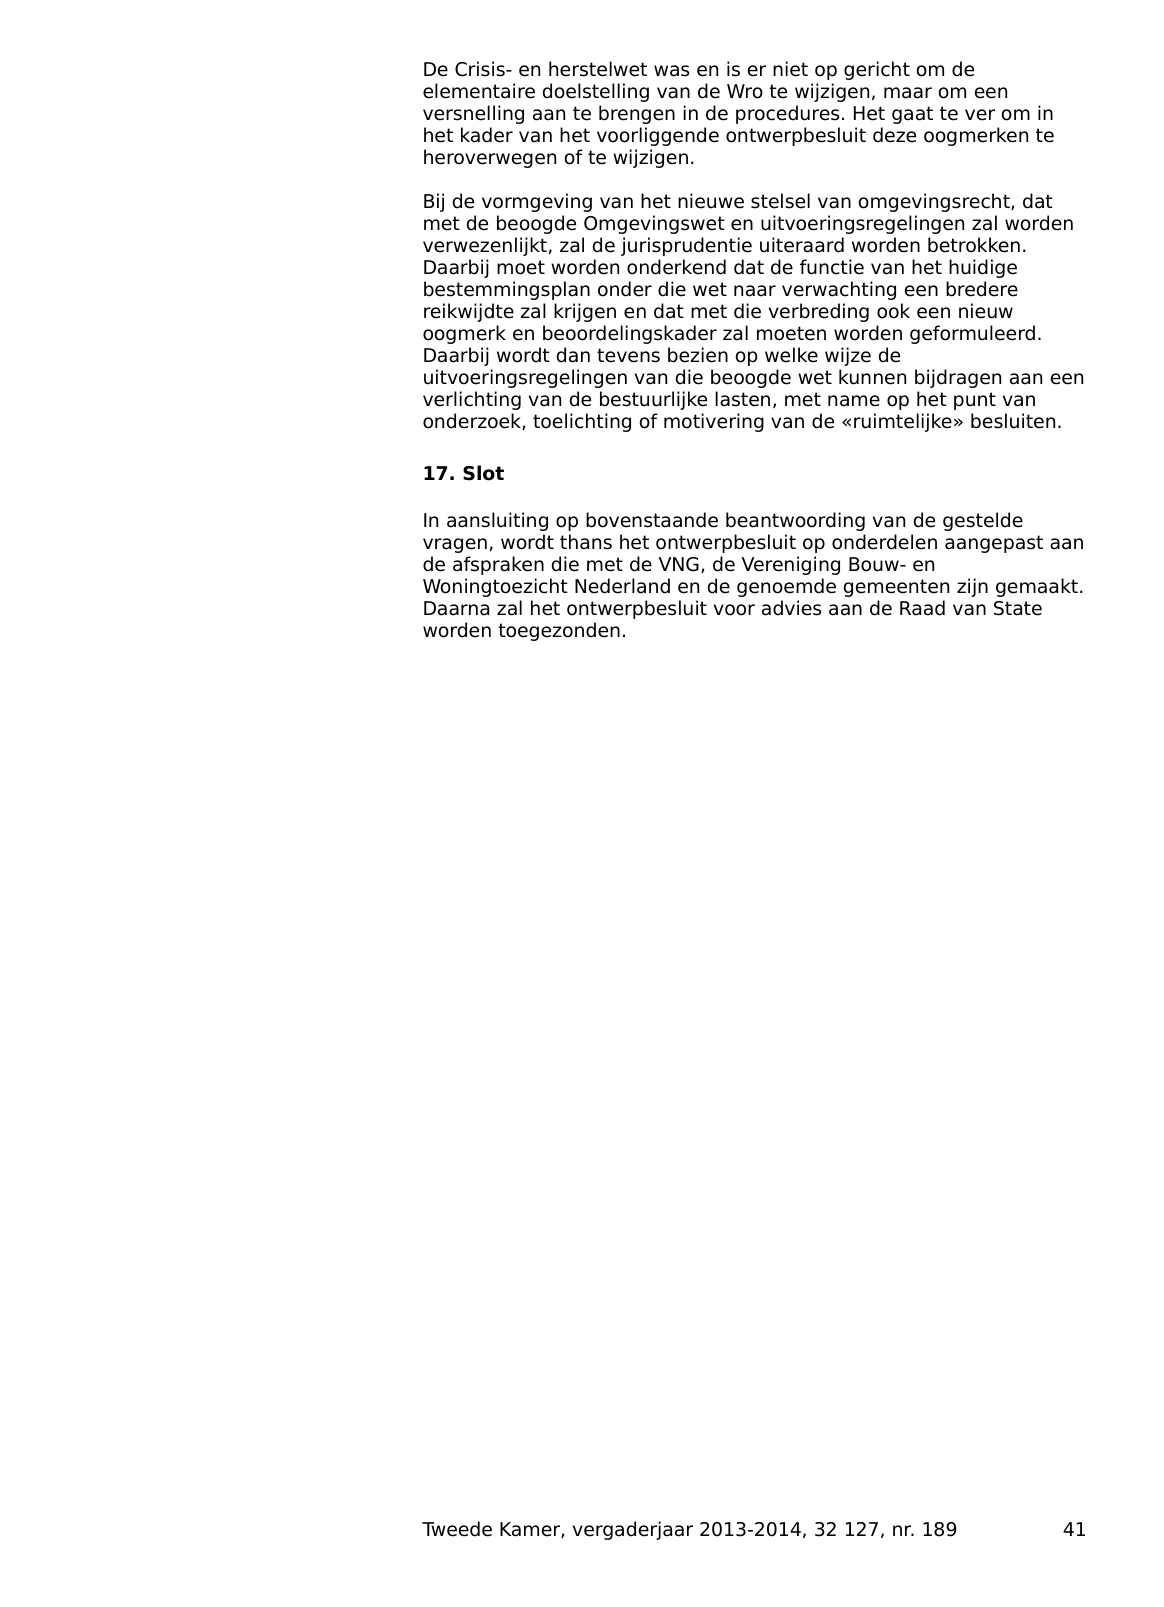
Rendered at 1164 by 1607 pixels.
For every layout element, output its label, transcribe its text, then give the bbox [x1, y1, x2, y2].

subtitle 17. Slot [422, 463, 1087, 485]
text In aansluiting op bovenstaande beantwoording van de gestelde vragen, wordt thans het ontwerpbesluit op onderdelen aangepast aan de afspraken die met de VNG, de Vereniging Bouw- en Woningtoezicht Nederland en de genoemde gemeenten zijn gemaakt. Daarna zal het ontwerpbesluit voor advies aan de Raad van State worden toegezonden. [422, 510, 1087, 642]
text Bij de vormgeving van het nieuwe stelsel van omgevingsrecht, dat met de beoogde Omgevingswet en uitvoeringsregelingen zal worden verwezenlijkt, zal de jurisprudentie uiteraard worden betrokken. Daarbij moet worden onderkend dat de functie van het huidige bestemmingsplan onder die wet naar verwachting een bredere reikwijdte zal krijgen en dat met die verbreding ook een nieuw oogmerk en beoordelingskader zal moeten worden geformuleerd. Daarbij wordt dan tevens bezien op welke wijze de uitvoeringsregelingen van die beoogde wet kunnen bijdragen aan een verlichting van de bestuurlijke lasten, met name op het punt van onderzoek, toelichting of motivering van de «ruimtelijke» besluiten. [422, 191, 1087, 433]
text De Crisis- en herstelwet was en is er niet op gericht om de elementaire doelstelling van de Wro te wijzigen, maar om een versnelling aan te brengen in de procedures. Het gaat te ver om in het kader van het voorliggende ontwerpbesluit deze oogmerken te heroverwegen of te wijzigen. [422, 59, 1087, 169]
